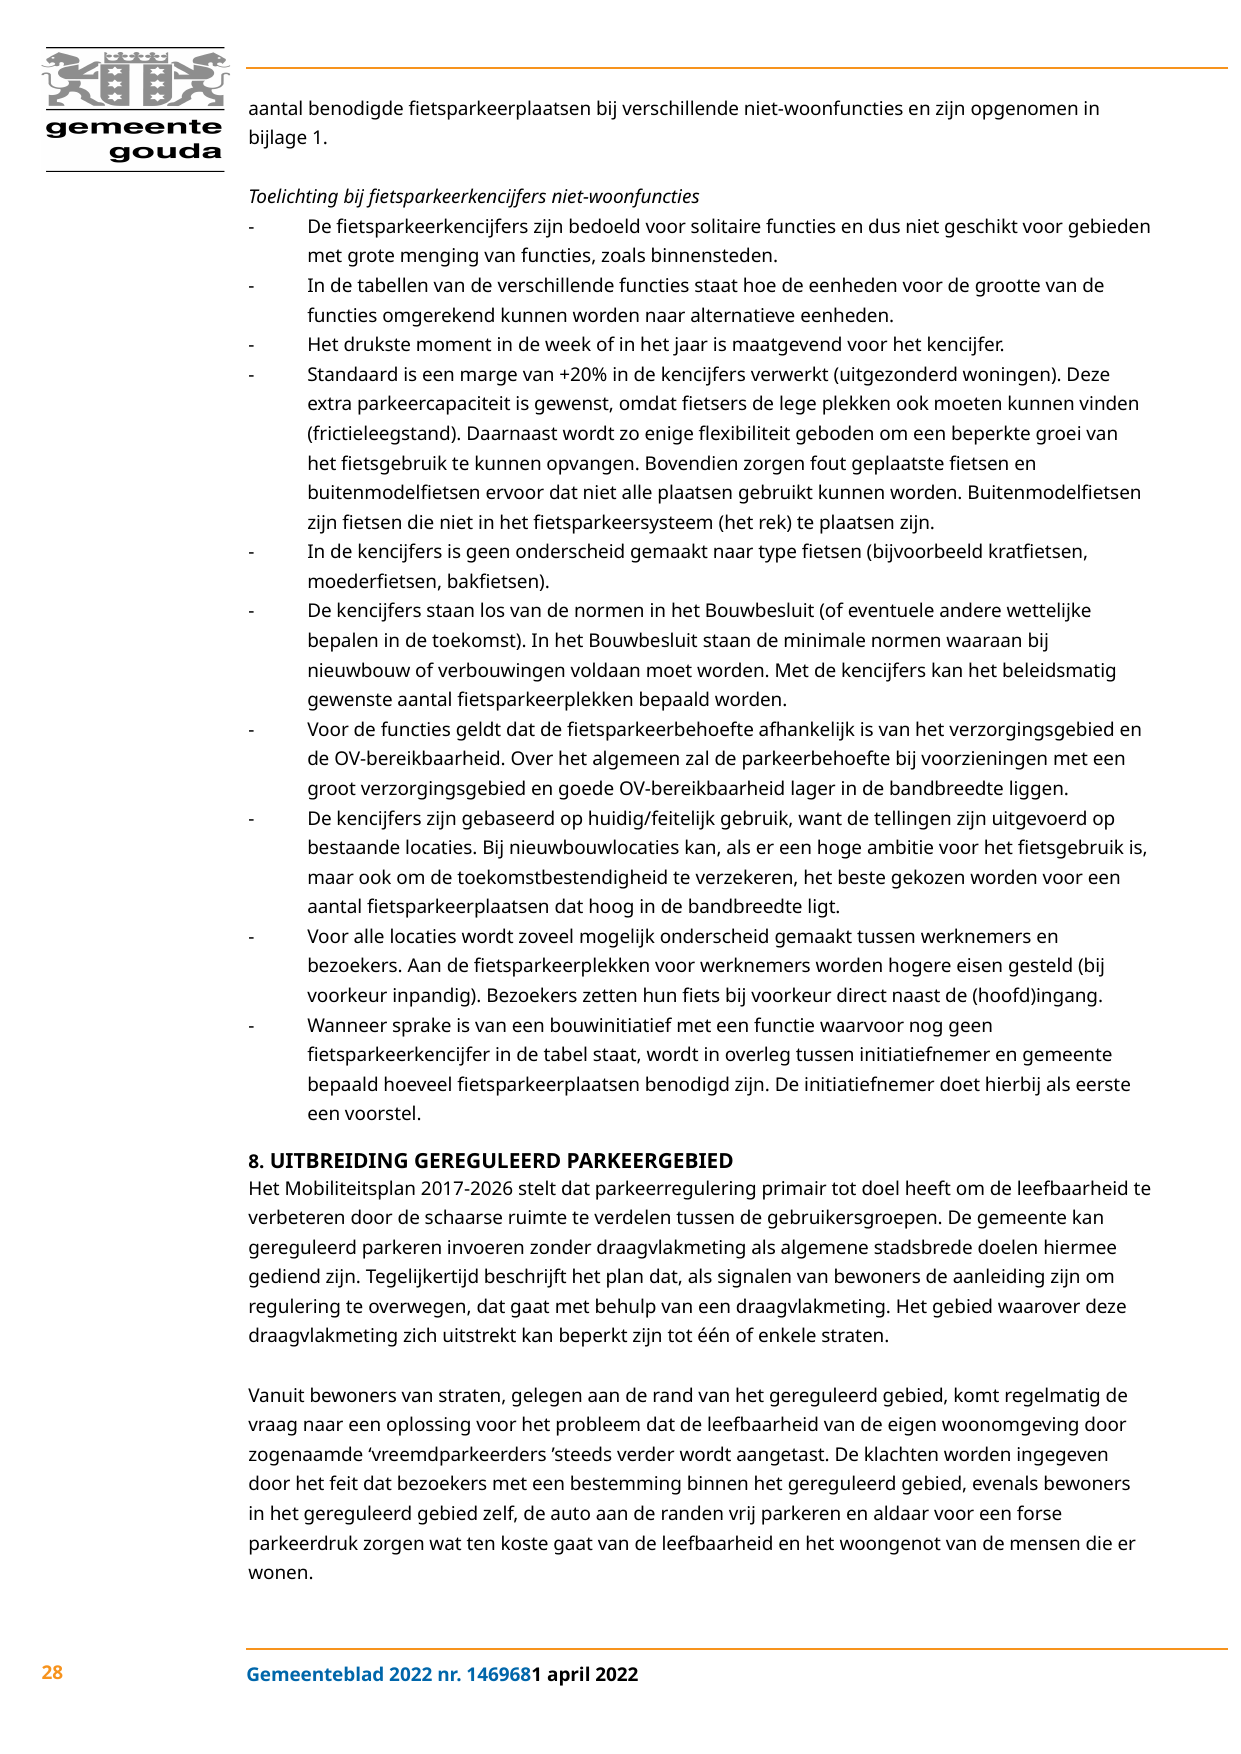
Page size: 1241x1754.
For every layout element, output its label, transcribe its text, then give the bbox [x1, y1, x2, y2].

list Wanneer sprake is van een bouwinitiatief met een functie waarvoor nog geen fietsparkeerkencijfer in de tabel staat, wordt in overleg tussen initiatiefnemer en gemeente bepaald hoeveel fietsparkeerplaatsen benodigd zijn. De initiatiefnemer doet hierbij als eerste een voorstel. [248, 1012, 1152, 1126]
text 8. UITBREIDING GEREGULEERD PARKEERGEBIED [248, 1146, 1152, 1175]
text Het Mobiliteitsplan 2017-2026 stelt dat parkeerregulering primair tot doel heeft om de leefbaarheid te verbeteren door de schaarse ruimte te verdelen tussen de gebruikersgroepen. De gemeente kan gereguleerd parkeren invoeren zonder draagvlakmeting als algemene stadsbrede doelen hiermee gediend zijn. Tegelijkertijd beschrijft het plan dat, als signalen van bewoners de aanleiding zijn om regulering te overwegen, dat gaat met behulp van een draagvlakmeting. Het gebied waarover deze draagvlakmeting zich uitstrekt kan beperkt zijn tot één of enkele straten. [248, 1175, 1152, 1348]
list De kencijfers zijn gebaseerd op huidig/feitelijk gebruik, want de tellingen zijn uitgevoerd op bestaande locaties. Bij nieuwbouwlocaties kan, als er een hoge ambitie voor het fietsgebruik is, maar ook om de toekomstbestendigheid te verzekeren, het beste gekozen worden voor een aantal fietsparkeerplaatsen dat hoog in de bandbreedte ligt. [248, 805, 1152, 919]
list Voor de functies geldt dat de fietsparkeerbehoefte afhankelijk is van het verzorgingsgebied en de OV-bereikbaarheid. Over het algemeen zal de parkeerbehoefte bij voorzieningen met een groot verzorgingsgebied en goede OV-bereikbaarheid lager in de bandbreedte liggen. [248, 716, 1152, 801]
picture [41, 47, 231, 172]
list De kencijfers staan los van de normen in het Bouwbesluit (of eventuele andere wettelijke bepalen in de toekomst). In het Bouwbesluit staan de minimale normen waaraan bij nieuwbouw of verbouwingen voldaan moet worden. Met de kencijfers kan het beleidsmatig gewenste aantal fietsparkeerplekken bepaald worden. [248, 598, 1152, 712]
text Vanuit bewoners van straten, gelegen aan de rand van het gereguleerd gebied, komt regelmatig de vraag naar een oplossing voor het probleem dat de leefbaarheid van de eigen woonomgeving door zogenaamde ‘vreemdparkeerders ’steeds verder wordt aangetast. De klachten worden ingegeven door het feit dat bezoekers met een bestemming binnen het gereguleerd gebied, evenals bewoners in het gereguleerd gebied zelf, de auto aan de randen vrij parkeren en aldaar voor een forse parkeerdruk zorgen wat ten koste gaat van de leefbaarheid en het woongenot van de mensen die er wonen. [248, 1382, 1152, 1585]
list Voor alle locaties wordt zoveel mogelijk onderscheid gemaakt tussen werknemers en bezoekers. Aan de fietsparkeerplekken voor werknemers worden hogere eisen gesteld (bij voorkeur inpandig). Bezoekers zetten hun fiets bij voorkeur direct naast de (hoofd)ingang. [248, 923, 1152, 1008]
list In de kencijfers is geen onderscheid gemaakt naar type fietsen (bijvoorbeeld kratfietsen, moederfietsen, bakfietsen). [248, 538, 1152, 594]
text aantal benodigde fietsparkeerplaatsen bij verschillende niet-woonfuncties en zijn opgenomen in bijlage 1. [248, 95, 1152, 150]
list Standaard is een marge van +20% in de kencijfers verwerkt (uitgezonderd woningen). Deze extra parkeercapaciteit is gewenst, omdat fietsers de lege plekken ook moeten kunnen vinden (frictieleegstand). Daarnaast wordt zo enige flexibiliteit geboden om een beperkte groei van het fietsgebruik te kunnen opvangen. Bovendien zorgen fout geplaatste fietsen en buitenmodelfietsen ervoor dat niet alle plaatsen gebruikt kunnen worden. Buitenmodelfietsen zijn fietsen die niet in het fietsparkeersysteem (het rek) te plaatsen zijn. [248, 361, 1152, 535]
list Het drukste moment in de week of in het jaar is maatgevend voor het kencijfer. [248, 331, 1152, 357]
text Toelichting bij fietsparkeerkencijfers niet-woonfuncties [248, 183, 1152, 209]
list In de tabellen van de verschillende functies staat hoe de eenheden voor de grootte van de functies omgerekend kunnen worden naar alternatieve eenheden. [248, 272, 1152, 328]
list De fietsparkeerkencijfers zijn bedoeld voor solitaire functies en dus niet geschikt voor gebieden met grote menging van functies, zoals binnensteden. [248, 213, 1152, 268]
